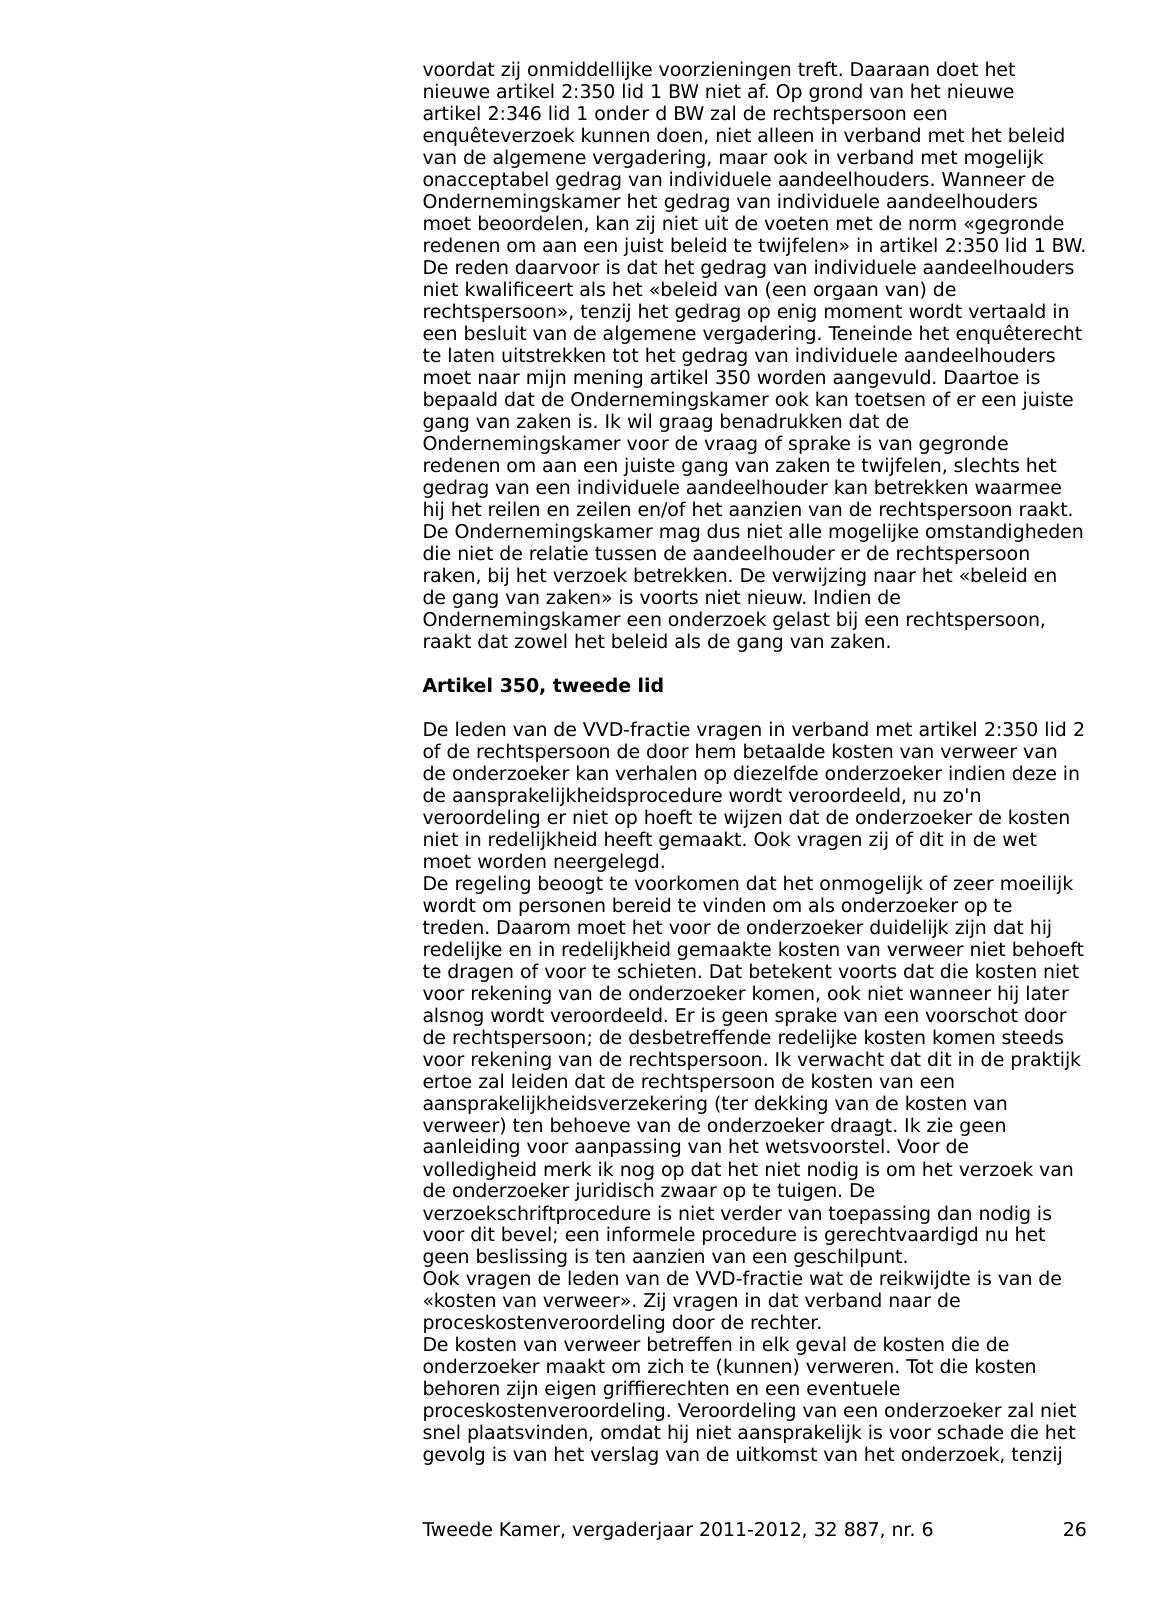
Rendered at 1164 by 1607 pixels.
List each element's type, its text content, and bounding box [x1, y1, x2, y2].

text De leden van de VVD-fractie vragen in verband met artikel 2:350 lid 2 of de rechtspersoon de door hem betaalde kosten van verweer van de onderzoeker kan verhalen op diezelfde onderzoeker indien deze in de aansprakelijkheidsprocedure wordt veroordeeld, nu zo'n veroordeling er niet op hoeft te wijzen dat de onderzoeker de kosten niet in redelijkheid heeft gemaakt. Ook vragen zij of dit in de wet moet worden neergelegd. [422, 719, 1087, 873]
subtitle Artikel 350, tweede lid [422, 675, 1087, 697]
text voordat zij onmiddellijke voorzieningen treft. Daaraan doet het nieuwe artikel 2:350 lid 1 BW niet af. Op grond van het nieuwe artikel 2:346 lid 1 onder d BW zal de rechtspersoon een enquêteverzoek kunnen doen, niet alleen in verband met het beleid van de algemene vergadering, maar ook in verband met mogelijk onacceptabel gedrag van individuele aandeelhouders. Wanneer de Ondernemingskamer het gedrag van individuele aandeelhouders moet beoordelen, kan zij niet uit de voeten met de norm «gegronde redenen om aan een juist beleid te twijfelen» in artikel 2:350 lid 1 BW. De reden daarvoor is dat het gedrag van individuele aandeelhouders niet kwalificeert als het «beleid van (een orgaan van) de rechtspersoon», tenzij het gedrag op enig moment wordt vertaald in een besluit van de algemene vergadering. Teneinde het enquêterecht te laten uitstrekken tot het gedrag van individuele aandeelhouders moet naar mijn mening artikel 350 worden aangevuld. Daartoe is bepaald dat de Ondernemingskamer ook kan toetsen of er een juiste gang van zaken is. Ik wil graag benadrukken dat de Ondernemingskamer voor de vraag of sprake is van gegronde redenen om aan een juiste gang van zaken te twijfelen, slechts het gedrag van een individuele aandeelhouder kan betrekken waarmee hij het reilen en zeilen en/of het aanzien van de rechtspersoon raakt. De Ondernemingskamer mag dus niet alle mogelijke omstandigheden die niet de relatie tussen de aandeelhouder er de rechtspersoon raken, bij het verzoek betrekken. De verwijzing naar het «beleid en de gang van zaken» is voorts niet nieuw. Indien de Ondernemingskamer een onderzoek gelast bij een rechtspersoon, raakt dat zowel het beleid als de gang van zaken. [422, 59, 1087, 652]
text Ook vragen de leden van de VVD-fractie wat de reikwijdte is van de «kosten van verweer». Zij vragen in dat verband naar de proceskostenveroordeling door de rechter. [422, 1268, 1087, 1334]
text De regeling beoogt te voorkomen dat het onmogelijk of zeer moeilijk wordt om personen bereid te vinden om als onderzoeker op te treden. Daarom moet het voor de onderzoeker duidelijk zijn dat hij redelijke en in redelijkheid gemaakte kosten van verweer niet behoeft te dragen of voor te schieten. Dat betekent voorts dat die kosten niet voor rekening van de onderzoeker komen, ook niet wanneer hij later alsnog wordt veroordeeld. Er is geen sprake van een voorschot door de rechtspersoon; de desbetreffende redelijke kosten komen steeds voor rekening van de rechtspersoon. Ik verwacht dat dit in de praktijk ertoe zal leiden dat de rechtspersoon de kosten van een aansprakelijkheidsverzekering (ter dekking van de kosten van verweer) ten behoeve van de onderzoeker draagt. Ik zie geen aanleiding voor aanpassing van het wetsvoorstel. Voor de volledigheid merk ik nog op dat het niet nodig is om het verzoek van de onderzoeker juridisch zwaar op te tuigen. De verzoekschriftprocedure is niet verder van toepassing dan nodig is voor dit bevel; een informele procedure is gerechtvaardigd nu het geen beslissing is ten aanzien van een geschilpunt. [422, 873, 1087, 1268]
text De kosten van verweer betreffen in elk geval de kosten die de onderzoeker maakt om zich te (kunnen) verweren. Tot die kosten behoren zijn eigen griffierechten en een eventuele proceskostenveroordeling. Veroordeling van een onderzoeker zal niet snel plaatsvinden, omdat hij niet aansprakelijk is voor schade die het gevolg is van het verslag van de uitkomst van het onderzoek, tenzij [422, 1334, 1087, 1466]
